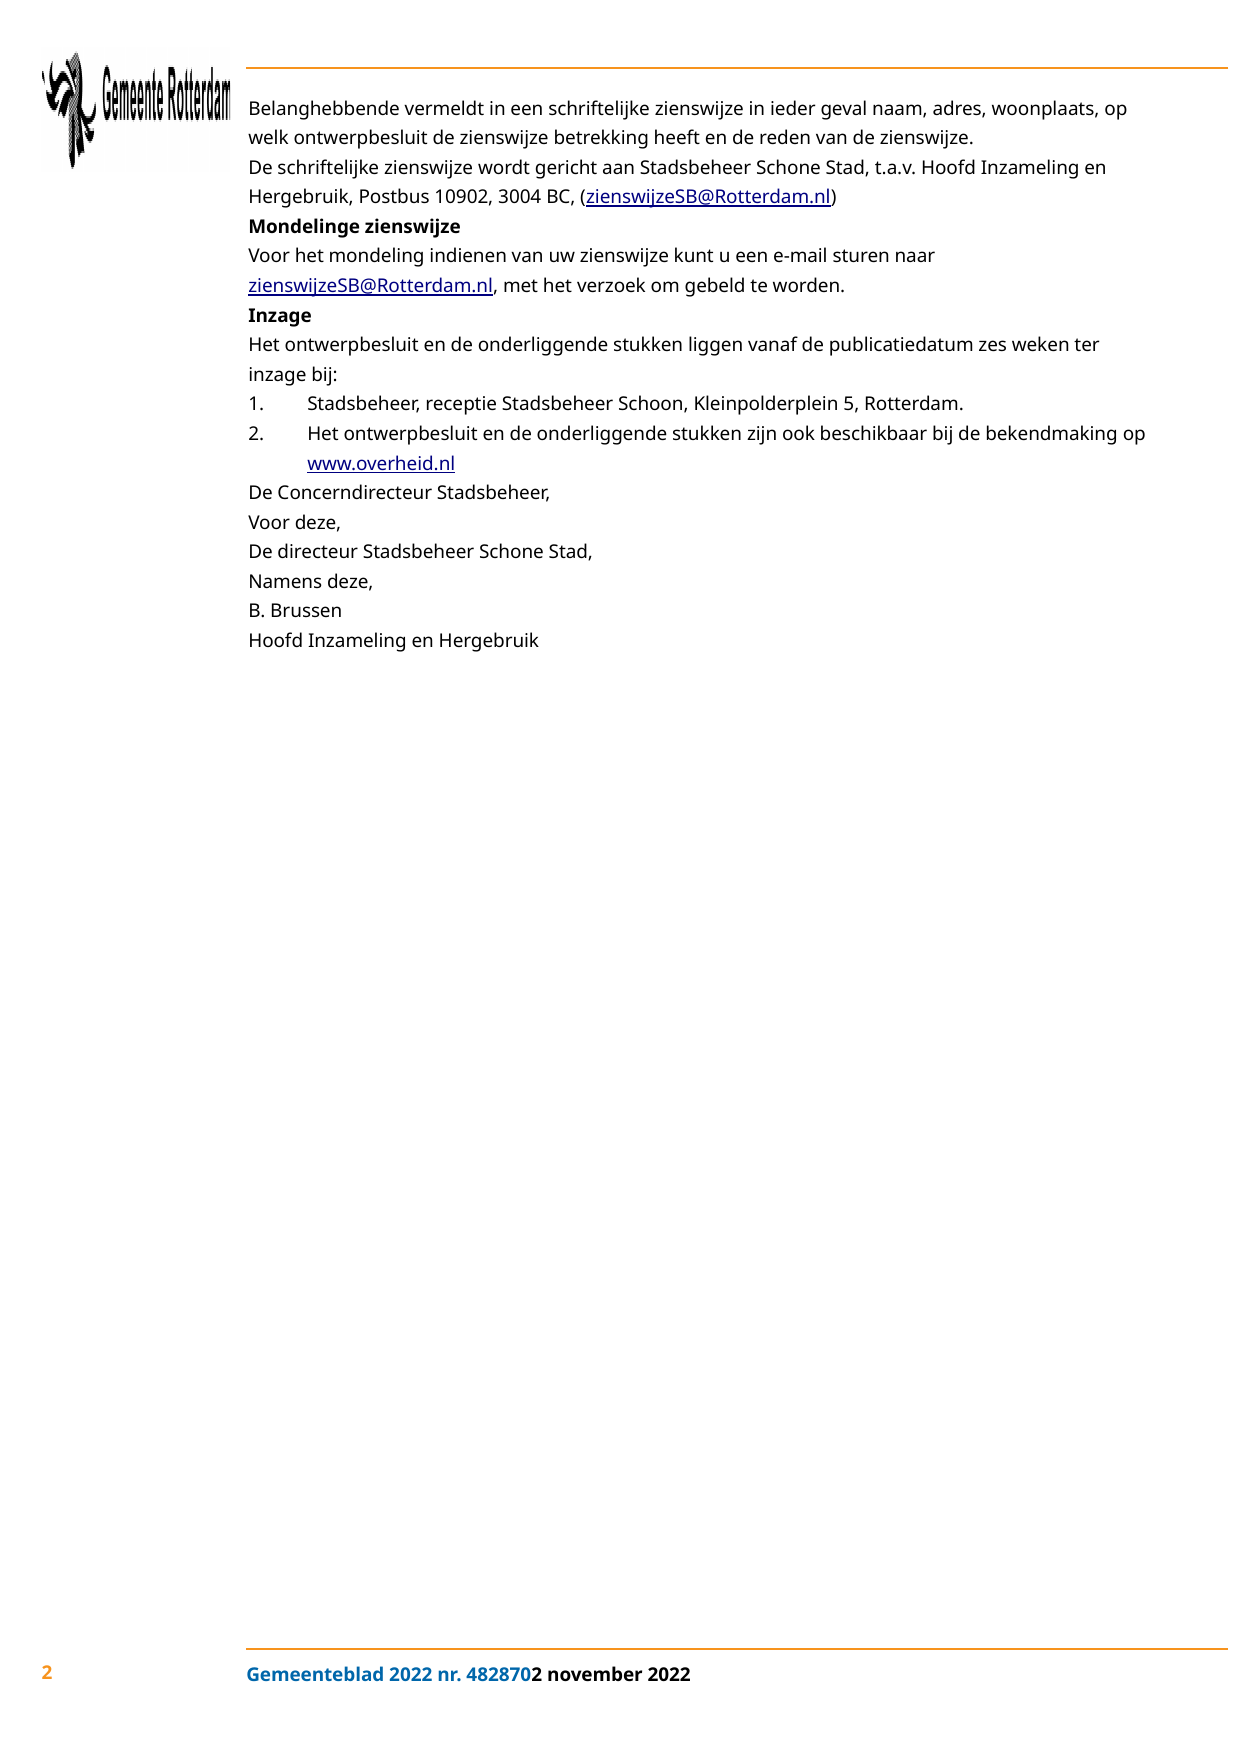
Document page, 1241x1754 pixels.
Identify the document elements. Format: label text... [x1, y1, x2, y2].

picture [41, 47, 231, 172]
text De schriftelijke zienswijze wordt gericht aan Stadsbeheer Schone Stad, t.a.v. Hoofd Inzameling en Hergebruik, Postbus 10902, 3004 BC, (zienswijzeSB@Rotterdam.nl) [248, 154, 1152, 209]
list Het ontwerpbesluit en de onderliggende stukken zijn ook beschikbaar bij de bekendmaking op www.overheid.nl [248, 420, 1152, 476]
text De Concerndirecteur Stadsbeheer, [248, 479, 1152, 505]
text Het ontwerpbesluit en de onderliggende stukken liggen vanaf de publicatiedatum zes weken ter inzage bij: [248, 331, 1152, 387]
list Stadsbeheer, receptie Stadsbeheer Schoon, Kleinpolderplein 5, Rotterdam. [248, 391, 1152, 416]
text Belanghebbende vermeldt in een schriftelijke zienswijze in ieder geval naam, adres, woonplaats, op welk ontwerpbesluit de zienswijze betrekking heeft en de reden van de zienswijze. [248, 95, 1152, 150]
text B. Brussen [248, 598, 1152, 623]
text Namens deze, [248, 568, 1152, 594]
text Mondelinge zienswijze [248, 213, 1152, 239]
text Voor deze, [248, 509, 1152, 535]
text De directeur Stadsbeheer Schone Stad, [248, 538, 1152, 564]
text Hoofd Inzameling en Hergebruik [248, 627, 1152, 653]
text Inzage [248, 302, 1152, 328]
text Voor het mondeling indienen van uw zienswijze kunt u een e-mail sturen naar zienswijzeSB@Rotterdam.nl, met het verzoek om gebeld te worden. [248, 243, 1152, 298]
